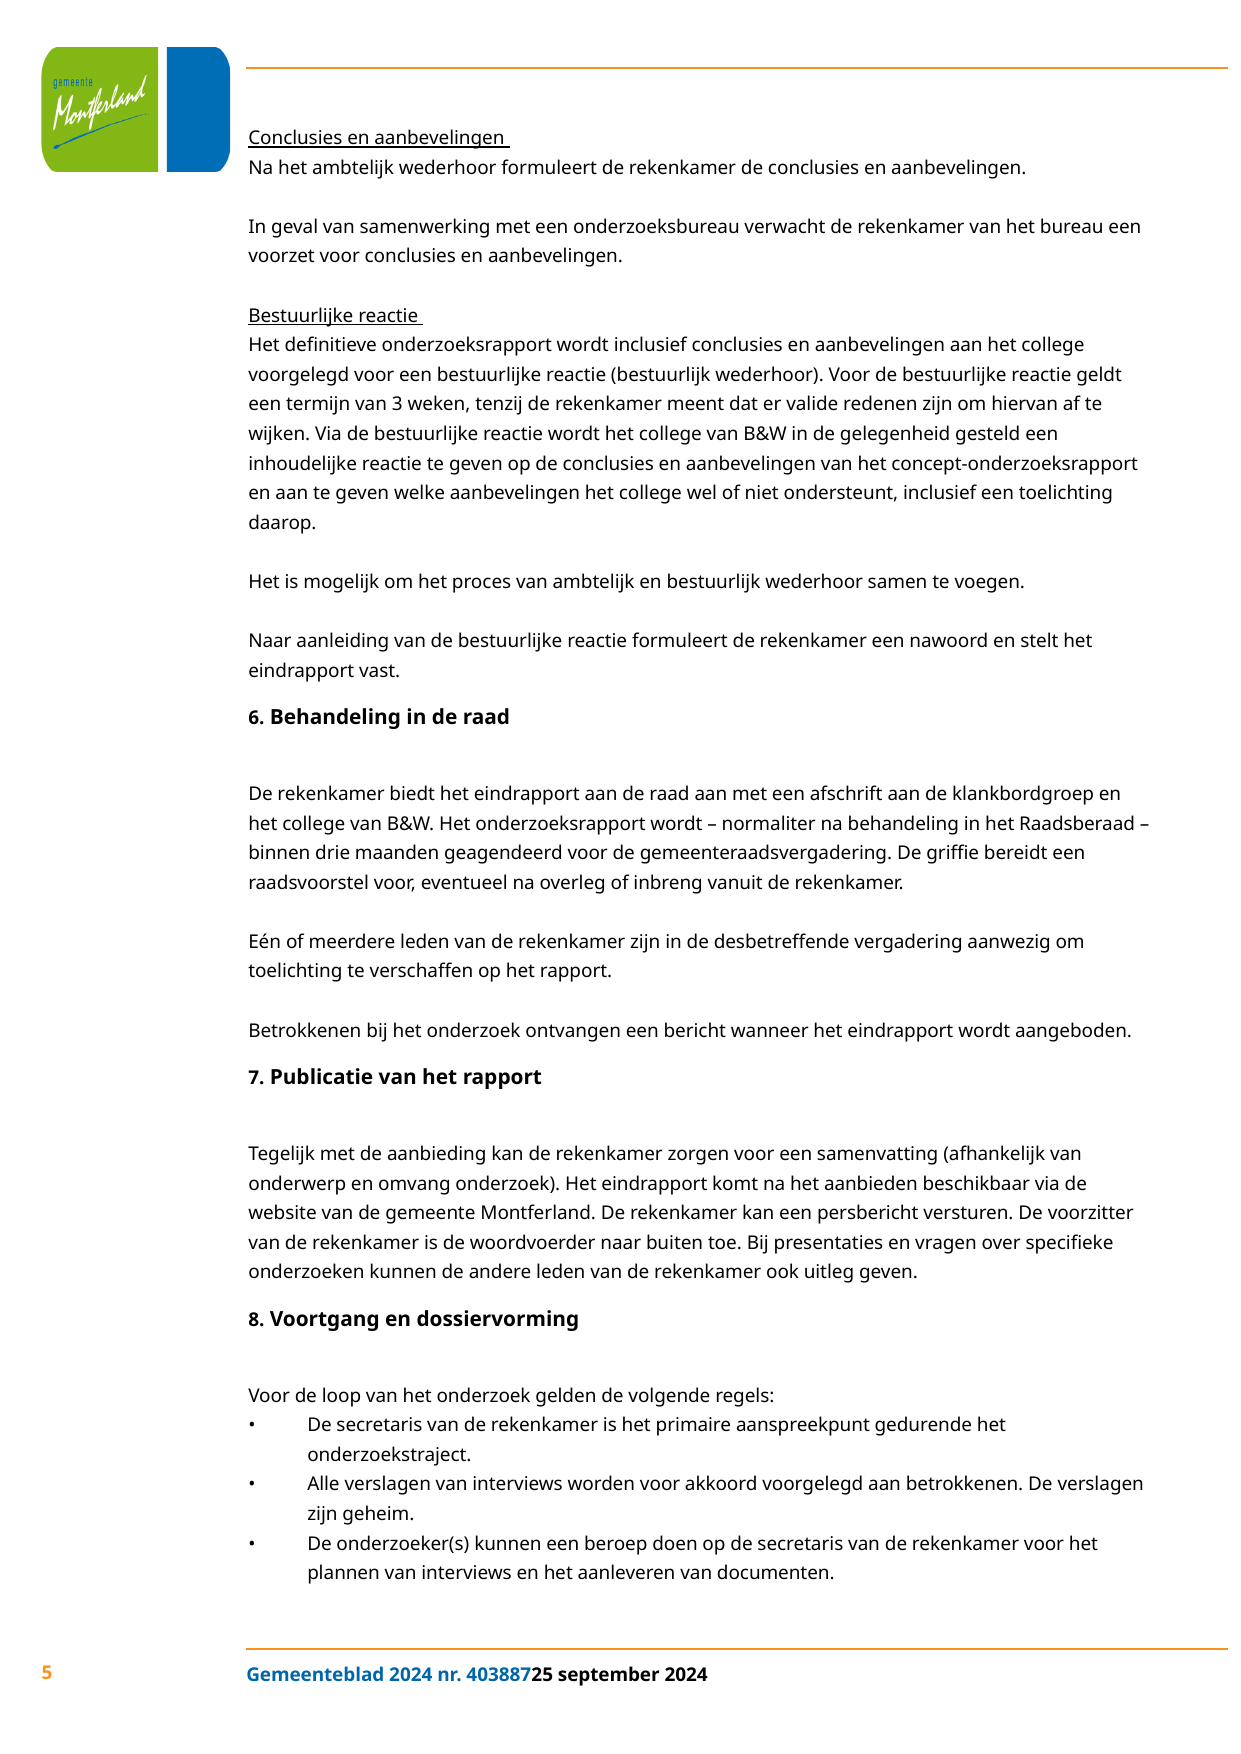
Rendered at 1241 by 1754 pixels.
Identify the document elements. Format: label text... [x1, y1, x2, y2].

text Eén of meerdere leden van de rekenkamer zijn in de desbetreffende vergadering aanwezig om toelichting te verschaffen op het rapport. [248, 928, 1152, 983]
text Voor de loop van het onderzoek gelden de volgende regels: [248, 1382, 1152, 1408]
text Tegelijk met de aanbieding kan de rekenkamer zorgen voor een samenvatting (afhankelijk van onderwerp en omvang onderzoek). Het eindrapport komt na het aanbieden beschikbaar via de website van de gemeente Montferland. De rekenkamer kan een persbericht versturen. De voorzitter van de rekenkamer is de woordvoerder naar buiten toe. Bij presentaties en vragen over specifieke onderzoeken kunnen de andere leden van de rekenkamer ook uitleg geven. [248, 1140, 1152, 1284]
list De onderzoeker(s) kunnen een beroep doen op de secretaris van de rekenkamer voor het plannen van interviews en het aanleveren van documenten. [248, 1530, 1152, 1585]
text Conclusies en aanbevelingen [248, 124, 1152, 150]
list De secretaris van de rekenkamer is het primaire aanspreekpunt gedurende het onderzoekstraject. [248, 1411, 1152, 1467]
text Het definitieve onderzoeksrapport wordt inclusief conclusies en aanbevelingen aan het college voorgelegd voor een bestuurlijke reactie (bestuurlijk wederhoor). Voor de bestuurlijke reactie geldt een termijn van 3 weken, tenzij de rekenkamer meent dat er valide redenen zijn om hiervan af te wijken. Via de bestuurlijke reactie wordt het college van B&W in de gelegenheid gesteld een inhoudelijke reactie te geven op de conclusies en aanbevelingen van het concept-onderzoeksrapport en aan te geven welke aanbevelingen het college wel of niet ondersteunt, inclusief een toelichting daarop. [248, 331, 1152, 535]
text 7. Publicatie van het rapport [248, 1062, 1152, 1091]
picture [41, 47, 231, 172]
text 6. Behandeling in de raad [248, 702, 1152, 731]
text Betrokkenen bij het onderzoek ontvangen een bericht wanneer het eindrapport wordt aangeboden. [248, 1017, 1152, 1043]
text In geval van samenwerking met een onderzoeksbureau verwacht de rekenkamer van het bureau een voorzet voor conclusies en aanbevelingen. [248, 213, 1152, 268]
text De rekenkamer biedt het eindrapport aan de raad aan met een afschrift aan de klankbordgroep en het college van B&W. Het onderzoeksrapport wordt – normaliter na behandeling in het Raadsberaad – binnen drie maanden geagendeerd voor de gemeenteraadsvergadering. De griffie bereidt een raadsvoorstel voor, eventueel na overleg of inbreng vanuit de rekenkamer. [248, 780, 1152, 895]
text Bestuurlijke reactie [248, 302, 1152, 328]
text Na het ambtelijk wederhoor formuleert de rekenkamer de conclusies en aanbevelingen. [248, 154, 1152, 180]
list Alle verslagen van interviews worden voor akkoord voorgelegd aan betrokkenen. De verslagen zijn geheim. [248, 1471, 1152, 1526]
text 8. Voortgang en dossiervorming [248, 1304, 1152, 1333]
text Het is mogelijk om het proces van ambtelijk en bestuurlijk wederhoor samen te voegen. [248, 568, 1152, 594]
text Naar aanleiding van de bestuurlijke reactie formuleert de rekenkamer een nawoord en stelt het eindrapport vast. [248, 627, 1152, 683]
